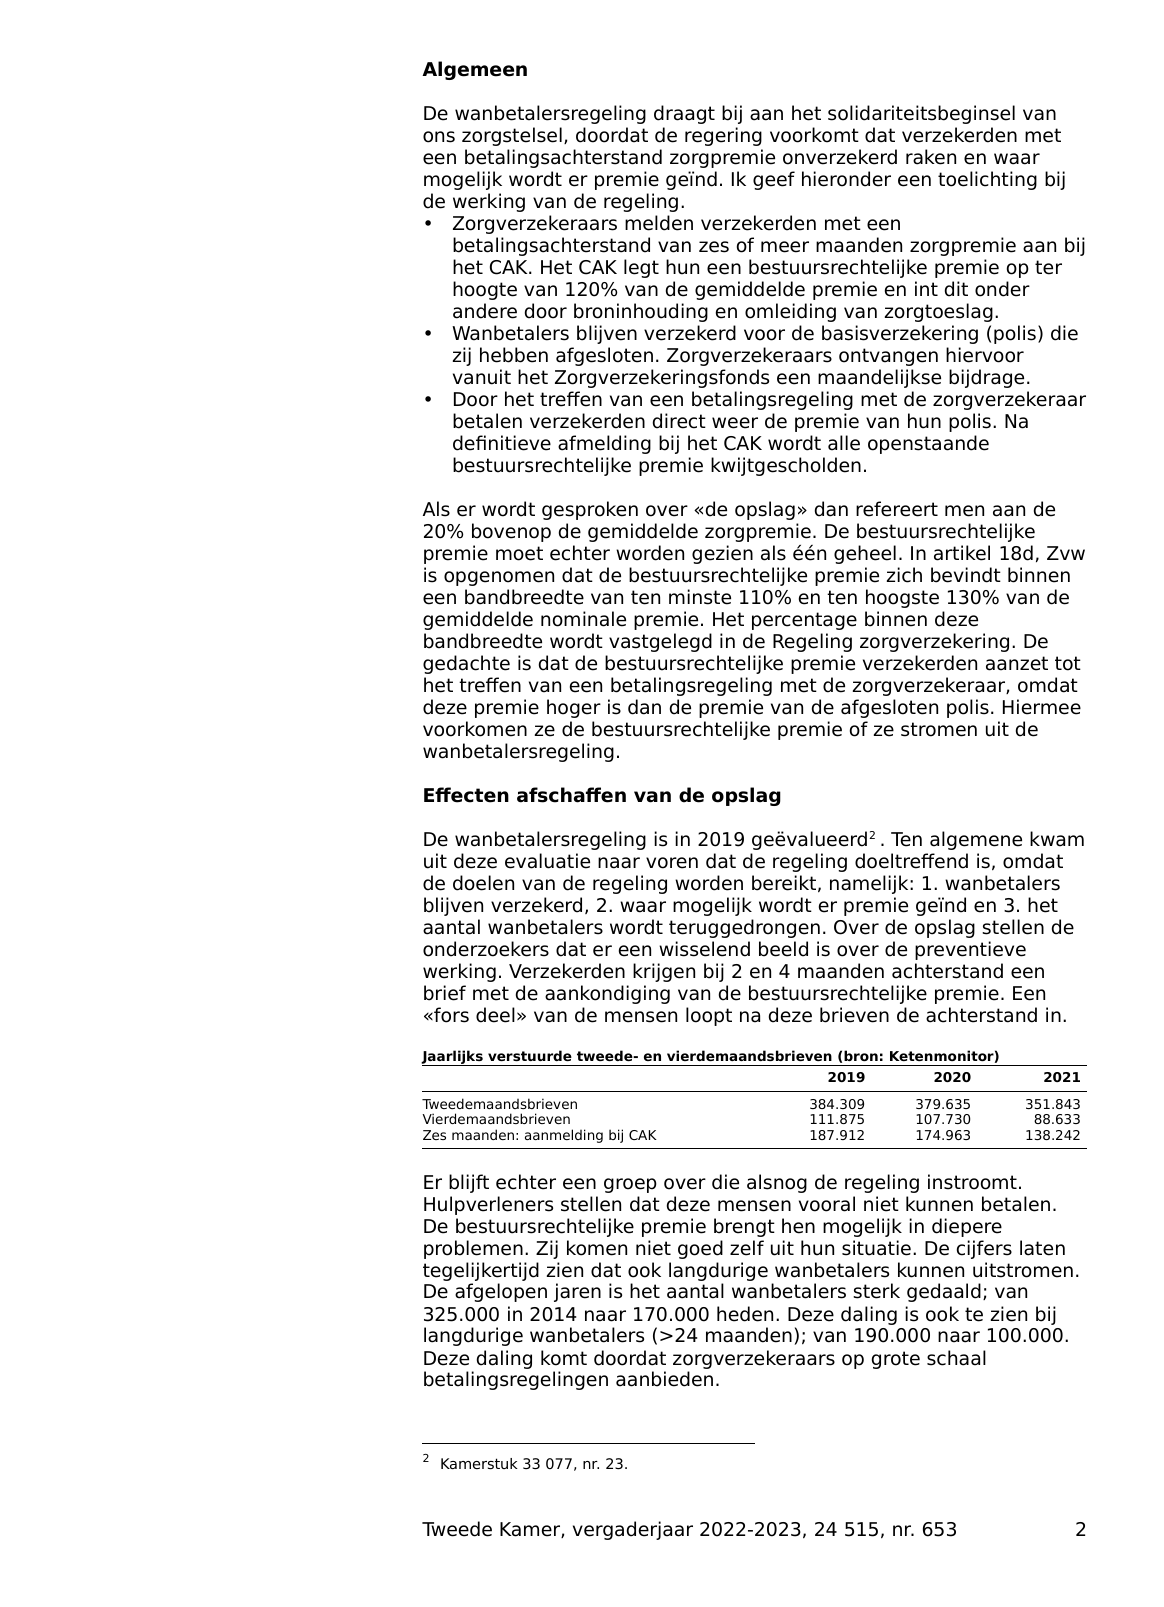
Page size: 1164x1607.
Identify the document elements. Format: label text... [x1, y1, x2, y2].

table_cell 138.242 [977, 1128, 1087, 1148]
text • Zorgverzekeraars melden verzekerden met een betalingsachterstand van zes of meer maanden zorgpremie aan bij het CAK. Het CAK legt hun een bestuursrechtelijke premie op ter hoogte van 120% van de gemiddelde premie en int dit onder andere door broninhouding en omleiding van zorgtoeslag. [422, 213, 1087, 323]
table_cell 2020 [871, 1066, 977, 1091]
table_cell 384.309 [752, 1092, 871, 1112]
text • Wanbetalers blijven verzekerd voor de basisverzekering (polis) die zij hebben afgesloten. Zorgverzekeraars ontvangen hiervoor vanuit het Zorgverzekeringsfonds een maandelijkse bijdrage. [422, 323, 1087, 389]
table_cell 2021 [977, 1066, 1087, 1091]
text De wanbetalersregeling draagt bij aan het solidariteitsbeginsel van ons zorgstelsel, doordat de regering voorkomt dat verzekerden met een betalingsachterstand zorgpremie onverzekerd raken en waar mogelijk wordt er premie geïnd. Ik geef hieronder een toelichting bij de werking van de regeling. [422, 103, 1087, 213]
table_cell 174.963 [871, 1128, 977, 1148]
text Als er wordt gesproken over «de opslag» dan refereert men aan de 20% bovenop de gemiddelde zorgpremie. De bestuursrechtelijke premie moet echter worden gezien als één geheel. In artikel 18d, Zvw is opgenomen dat de bestuursrechtelijke premie zich bevindt binnen een bandbreedte van ten minste 110% en ten hoogste 130% van de gemiddelde nominale premie. Het percentage binnen deze bandbreedte wordt vastgelegd in de Regeling zorgverzekering. De gedachte is dat de bestuursrechtelijke premie verzekerden aanzet tot het treffen van een betalingsregeling met de zorgverzekeraar, omdat deze premie hoger is dan de premie van de afgesloten polis. Hiermee voorkomen ze de bestuursrechtelijke premie of ze stromen uit de wanbetalersregeling. [422, 499, 1087, 763]
text Kamerstuk 33 077, nr. 23. [422, 1452, 1087, 1474]
table_header Jaarlijks verstuurde tweede- en vierdemaandsbrieven (bron: Ketenmonitor) [422, 1049, 1087, 1064]
table_cell Tweedemaandsbrieven [422, 1092, 752, 1112]
table_cell 107.730 [871, 1112, 977, 1128]
text De wanbetalersregeling is in 2019 geëvalueerd. Ten algemene kwam uit deze evaluatie naar voren dat de regeling doeltreffend is, omdat de doelen van de regeling worden bereikt, namelijk: 1. wanbetalers blijven verzekerd, 2. waar mogelijk wordt er premie geïnd en 3. het aantal wanbetalers wordt teruggedrongen. Over de opslag stellen de onderzoekers dat er een wisselend beeld is over de preventieve werking. Verzekerden krijgen bij 2 en 4 maanden achterstand een brief met de aankondiging van de bestuursrechtelijke premie. Een «fors deel» van de mensen loopt na deze brieven de achterstand in. [422, 829, 1087, 1027]
table_cell 187.912 [752, 1128, 871, 1148]
table_cell Zes maanden: aanmelding bij CAK [422, 1128, 752, 1148]
subtitle Algemeen [422, 59, 1087, 81]
table_cell [422, 1066, 752, 1091]
subtitle Effecten afschaffen van de opslag [422, 785, 1087, 807]
table_cell 351.843 [977, 1092, 1087, 1112]
text • Door het treffen van een betalingsregeling met de zorgverzekeraar betalen verzekerden direct weer de premie van hun polis. Na definitieve afmelding bij het CAK wordt alle openstaande bestuursrechtelijke premie kwijtgescholden. [422, 389, 1087, 477]
table_cell Vierdemaandsbrieven [422, 1112, 752, 1128]
table_cell 379.635 [871, 1092, 977, 1112]
table_cell 2019 [752, 1066, 871, 1091]
table_cell 111.875 [752, 1112, 871, 1128]
text Er blijft echter een groep over die alsnog de regeling instroomt. Hulpverleners stellen dat deze mensen vooral niet kunnen betalen. De bestuursrechtelijke premie brengt hen mogelijk in diepere problemen. Zij komen niet goed zelf uit hun situatie. De cijfers laten tegelijkertijd zien dat ook langdurige wanbetalers kunnen uitstromen. De afgelopen jaren is het aantal wanbetalers sterk gedaald; van 325.000 in 2014 naar 170.000 heden. Deze daling is ook te zien bij langdurige wanbetalers (>24 maanden); van 190.000 naar 100.000. Deze daling komt doordat zorgverzekeraars op grote schaal betalingsregelingen aanbieden. [422, 1172, 1087, 1391]
table_cell 88.633 [977, 1112, 1087, 1128]
